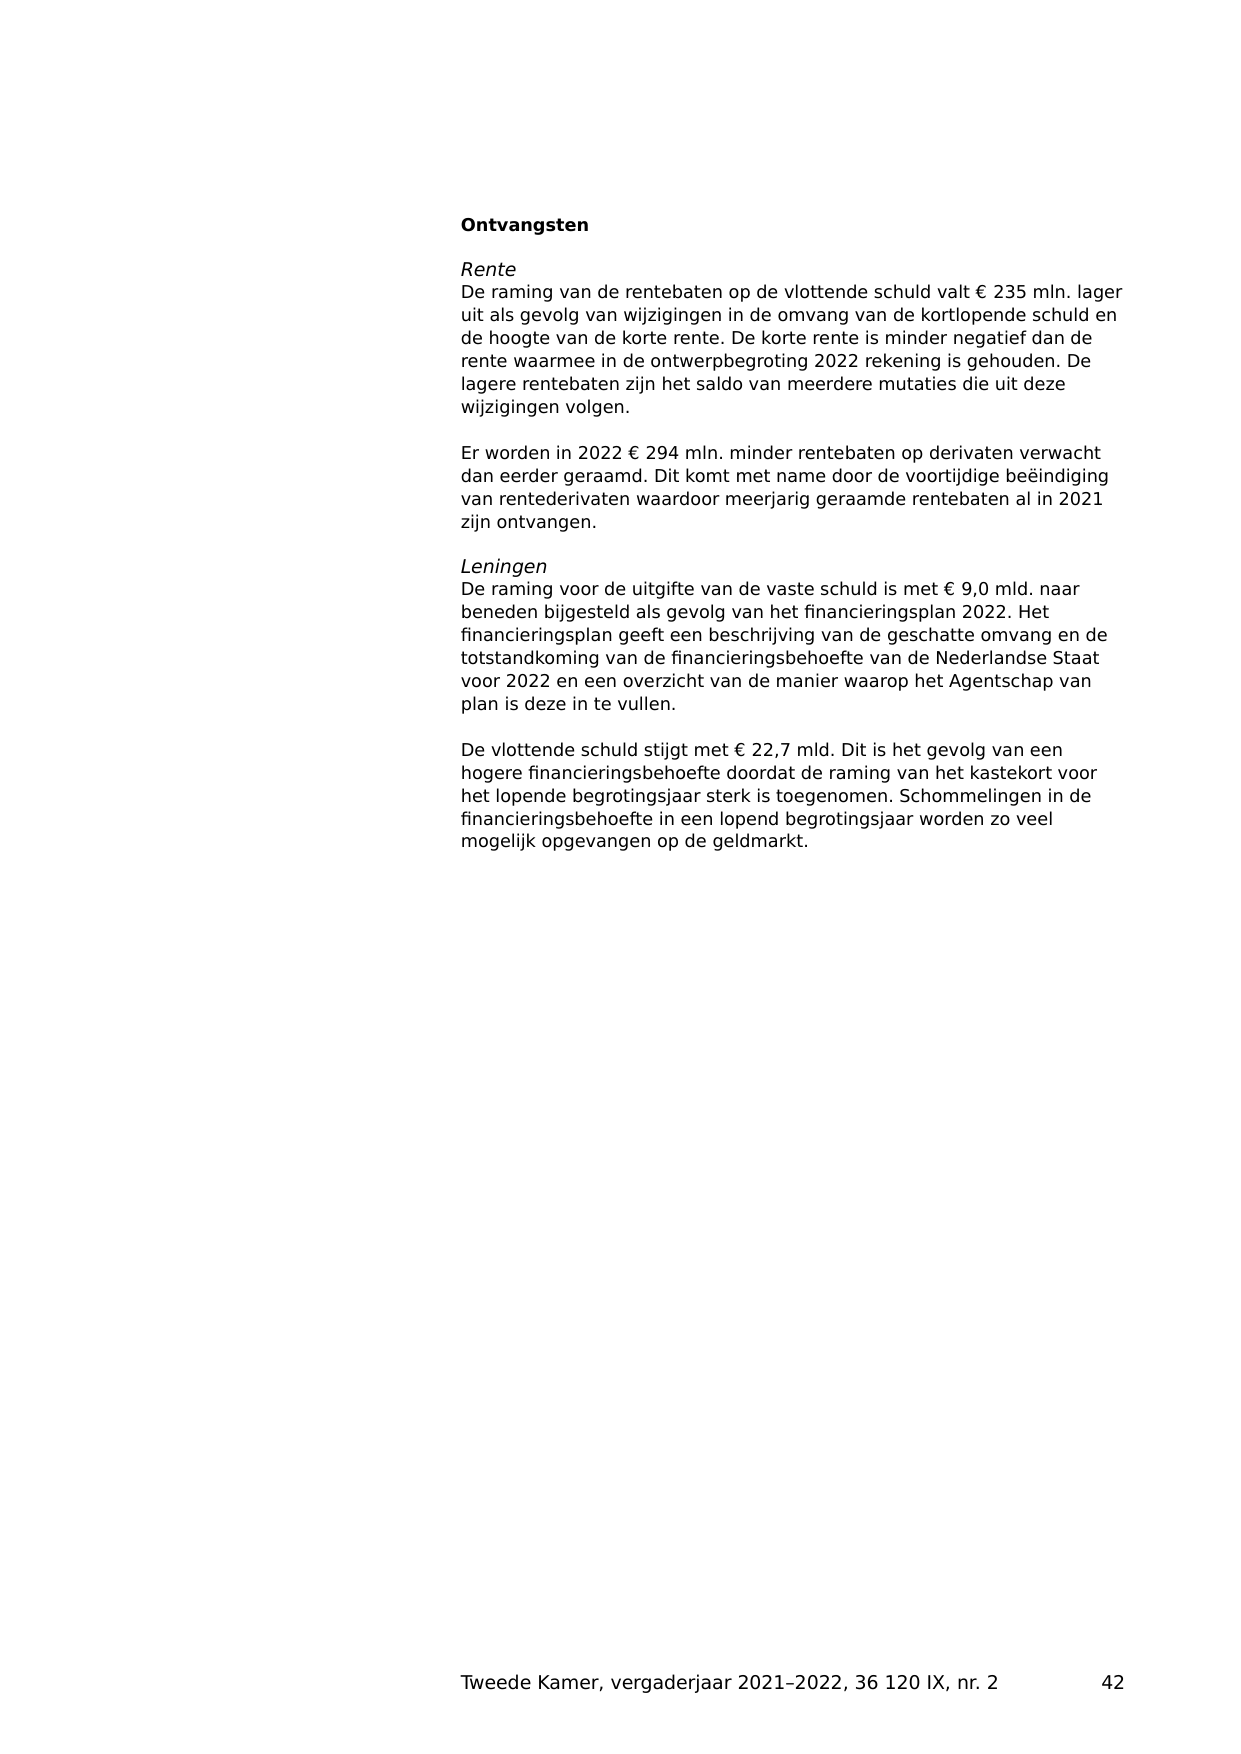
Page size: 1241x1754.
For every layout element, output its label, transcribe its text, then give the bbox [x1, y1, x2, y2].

text De raming voor de uitgifte van de vaste schuld is met € 9,0 mld. naar beneden bijgesteld als gevolg van het financieringsplan 2022. Het financieringsplan geeft een beschrijving van de geschatte omvang en de totstandkoming van de financieringsbehoefte van de Nederlandse Staat voor 2022 en een overzicht van de manier waarop het Agentschap van plan is deze in te vullen. [461, 577, 1125, 715]
text De raming van de rentebaten op de vlottende schuld valt € 235 mln. lager uit als gevolg van wijzigingen in de omvang van de kortlopende schuld en de hoogte van de korte rente. De korte rente is minder negatief dan de rente waarmee in de ontwerpbegroting 2022 rekening is gehouden. De lagere rentebaten zijn het saldo van meerdere mutaties die uit deze wijzigingen volgen. [461, 281, 1125, 418]
text Leningen [461, 556, 1125, 577]
text Rente [461, 258, 1125, 281]
text Ontvangsten [461, 213, 1125, 236]
text De vlottende schuld stijgt met € 22,7 mld. Dit is het gevolg van een hogere financieringsbehoefte doordat de raming van het kastekort voor het lopende begrotingsjaar sterk is toegenomen. Schommelingen in de financieringsbehoefte in een lopend begrotingsjaar worden zo veel mogelijk opgevangen op de geldmarkt. [461, 738, 1125, 852]
text Er worden in 2022 € 294 mln. minder rentebaten op derivaten verwacht dan eerder geraamd. Dit komt met name door de voortijdige beëindiging van rentederivaten waardoor meerjarig geraamde rentebaten al in 2021 zijn ontvangen. [461, 441, 1125, 533]
